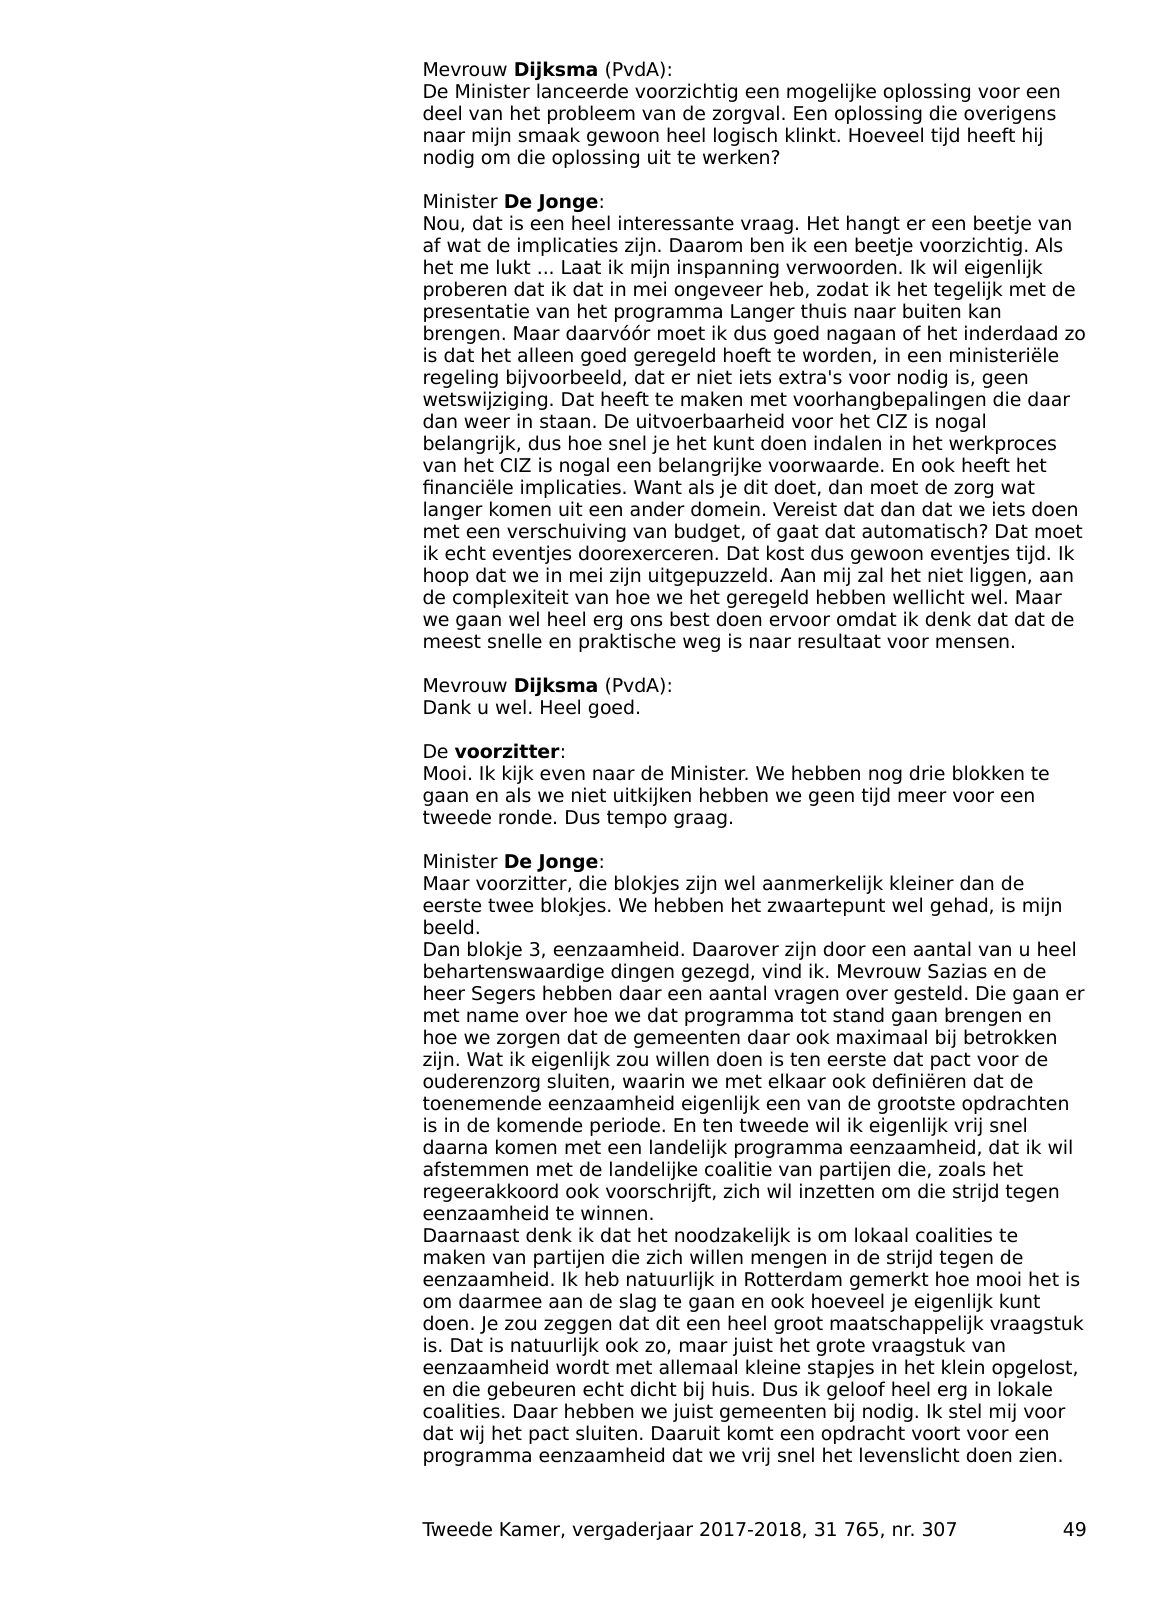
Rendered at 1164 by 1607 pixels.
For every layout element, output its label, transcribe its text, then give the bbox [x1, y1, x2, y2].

text Minister De Jonge: [422, 191, 1087, 213]
text Maar voorzitter, die blokjes zijn wel aanmerkelijk kleiner dan de eerste twee blokjes. We hebben het zwaartepunt wel gehad, is mijn beeld. [422, 873, 1087, 939]
text Minister De Jonge: [422, 851, 1087, 873]
text Nou, dat is een heel interessante vraag. Het hangt er een beetje van af wat de implicaties zijn. Daarom ben ik een beetje voorzichtig. Als het me lukt ... Laat ik mijn inspanning verwoorden. Ik wil eigenlijk proberen dat ik dat in mei ongeveer heb, zodat ik het tegelijk met de presentatie van het programma Langer thuis naar buiten kan brengen. Maar daarvóór moet ik dus goed nagaan of het inderdaad zo is dat het alleen goed geregeld hoeft te worden, in een ministeriële regeling bijvoorbeeld, dat er niet iets extra's voor nodig is, geen wetswijziging. Dat heeft te maken met voorhangbepalingen die daar dan weer in staan. De uitvoerbaarheid voor het CIZ is nogal belangrijk, dus hoe snel je het kunt doen indalen in het werkproces van het CIZ is nogal een belangrijke voorwaarde. En ook heeft het financiële implicaties. Want als je dit doet, dan moet de zorg wat langer komen uit een ander domein. Vereist dat dan dat we iets doen met een verschuiving van budget, of gaat dat automatisch? Dat moet ik echt eventjes doorexerceren. Dat kost dus gewoon eventjes tijd. Ik hoop dat we in mei zijn uitgepuzzeld. Aan mij zal het niet liggen, aan de complexiteit van hoe we het geregeld hebben wellicht wel. Maar we gaan wel heel erg ons best doen ervoor omdat ik denk dat dat de meest snelle en praktische weg is naar resultaat voor mensen. [422, 213, 1087, 653]
text De voorzitter: [422, 741, 1087, 763]
text Mevrouw Dijksma (PvdA): [422, 59, 1087, 81]
text Mevrouw Dijksma (PvdA): [422, 675, 1087, 697]
text De Minister lanceerde voorzichtig een mogelijke oplossing voor een deel van het probleem van de zorgval. Een oplossing die overigens naar mijn smaak gewoon heel logisch klinkt. Hoeveel tijd heeft hij nodig om die oplossing uit te werken? [422, 81, 1087, 169]
text Mooi. Ik kijk even naar de Minister. We hebben nog drie blokken te gaan en als we niet uitkijken hebben we geen tijd meer voor een tweede ronde. Dus tempo graag. [422, 763, 1087, 829]
text Daarnaast denk ik dat het noodzakelijk is om lokaal coalities te maken van partijen die zich willen mengen in de strijd tegen de eenzaamheid. Ik heb natuurlijk in Rotterdam gemerkt hoe mooi het is om daarmee aan de slag te gaan en ook hoeveel je eigenlijk kunt doen. Je zou zeggen dat dit een heel groot maatschappelijk vraagstuk is. Dat is natuurlijk ook zo, maar juist het grote vraagstuk van eenzaamheid wordt met allemaal kleine stapjes in het klein opgelost, en die gebeuren echt dicht bij huis. Dus ik geloof heel erg in lokale coalities. Daar hebben we juist gemeenten bij nodig. Ik stel mij voor dat wij het pact sluiten. Daaruit komt een opdracht voort voor een programma eenzaamheid dat we vrij snel het levenslicht doen zien. [422, 1225, 1087, 1467]
text Dank u wel. Heel goed. [422, 697, 1087, 719]
text Dan blokje 3, eenzaamheid. Daarover zijn door een aantal van u heel behartenswaardige dingen gezegd, vind ik. Mevrouw Sazias en de heer Segers hebben daar een aantal vragen over gesteld. Die gaan er met name over hoe we dat programma tot stand gaan brengen en hoe we zorgen dat de gemeenten daar ook maximaal bij betrokken zijn. Wat ik eigenlijk zou willen doen is ten eerste dat pact voor de ouderenzorg sluiten, waarin we met elkaar ook definiëren dat de toenemende eenzaamheid eigenlijk een van de grootste opdrachten is in de komende periode. En ten tweede wil ik eigenlijk vrij snel daarna komen met een landelijk programma eenzaamheid, dat ik wil afstemmen met de landelijke coalitie van partijen die, zoals het regeerakkoord ook voorschrijft, zich wil inzetten om die strijd tegen eenzaamheid te winnen. [422, 939, 1087, 1225]
